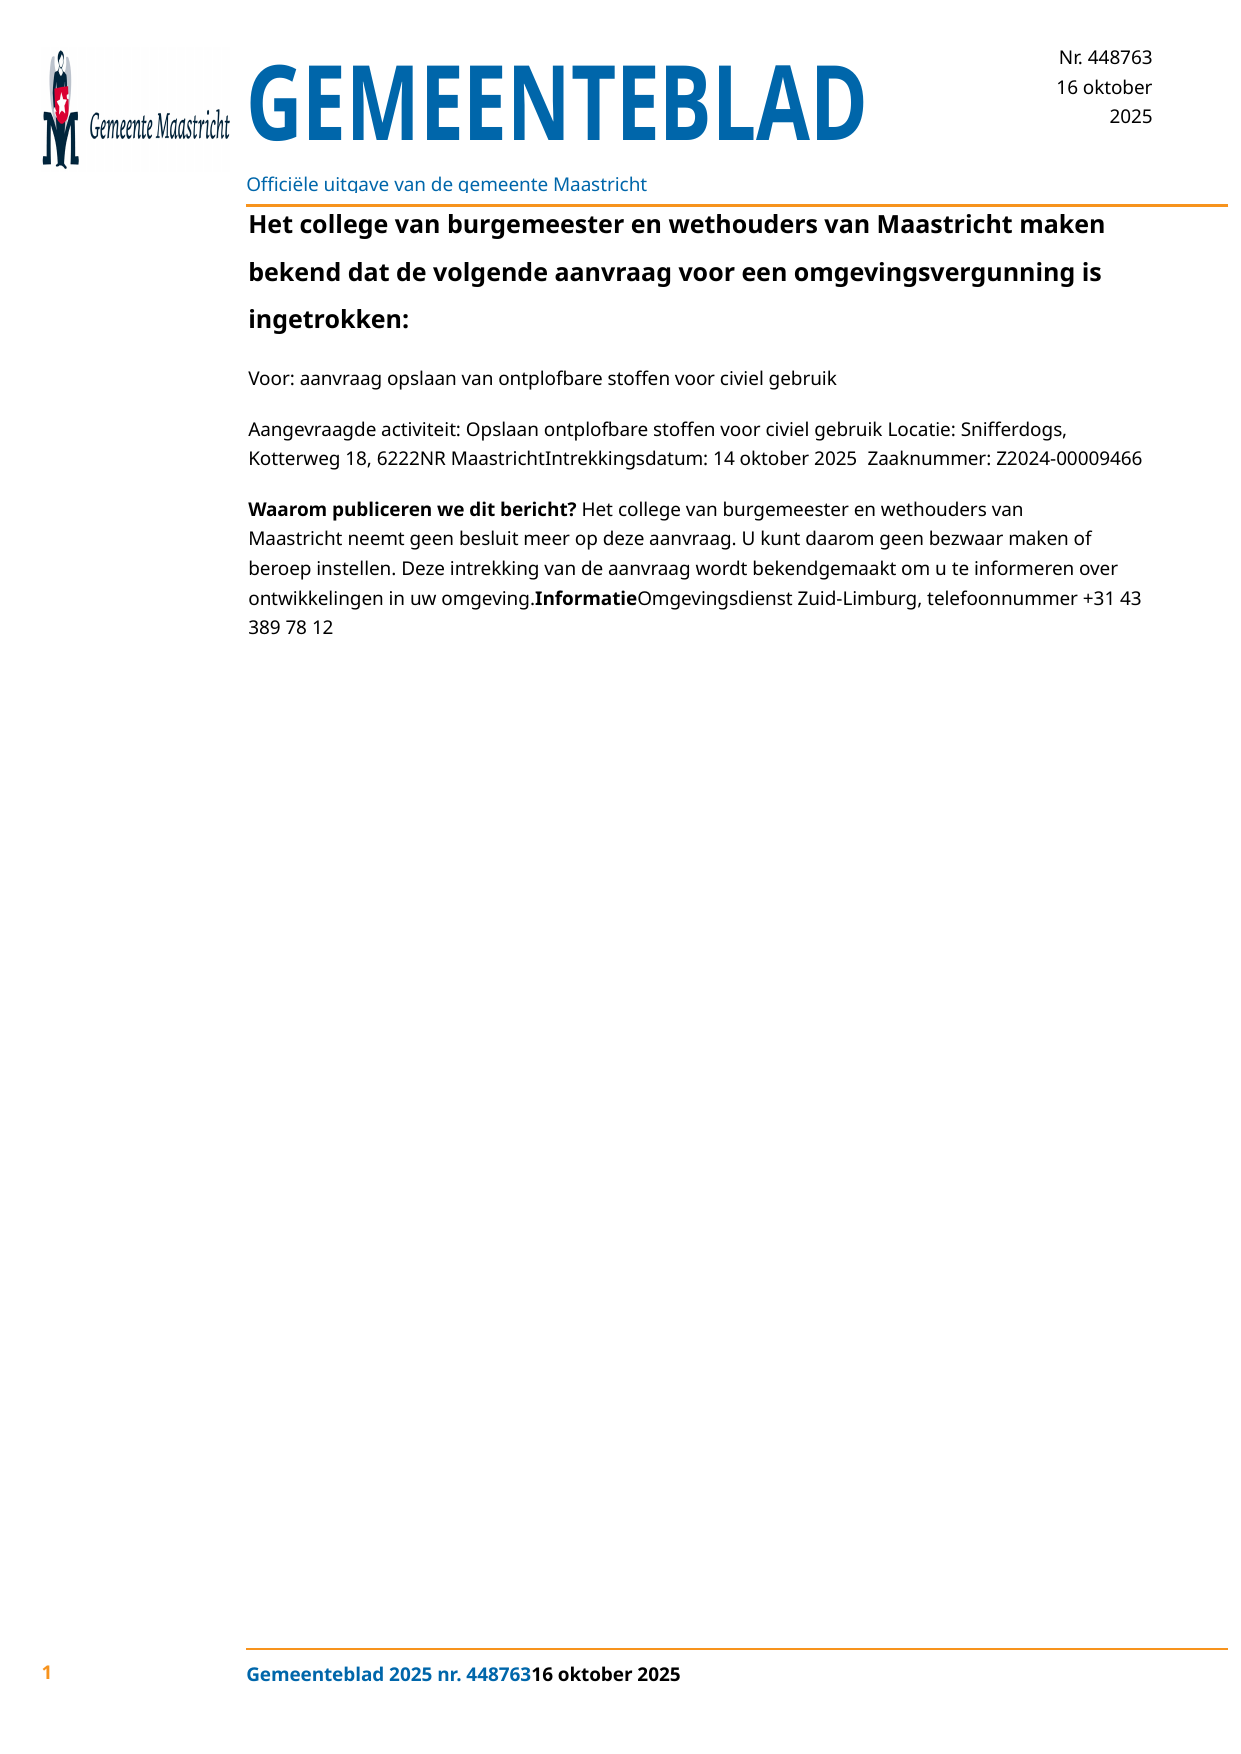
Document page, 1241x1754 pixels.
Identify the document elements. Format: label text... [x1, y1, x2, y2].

text Aangevraagde activiteit: Opslaan ontplofbare stoffen voor civiel gebruik Locatie: Snifferdogs, Kotterweg 18, 6222NR MaastrichtIntrekkingsdatum: 14 oktober 2025 Zaaknummer: Z2024-00009466 [248, 416, 1152, 471]
text Voor: aanvraag opslaan van ontplofbare stoffen voor civiel gebruik [248, 366, 1152, 391]
text Het college van burgemeester en wethouders van Maastricht maken bekend dat de volgende aanvraag voor een omgevingsvergunning is ingetrokken: [248, 207, 1152, 336]
text Waarom publiceren we dit bericht? Het college van burgemeester en wethouders van Maastricht neemt geen besluit meer op deze aanvraag. U kunt daarom geen bezwaar maken of beroep instellen. Deze intrekking van de aanvraag wordt bekendgemaakt om u te informeren over ontwikkelingen in uw omgeving.InformatieOmgevingsdienst Zuid-Limburg, telefoonnummer +31 43 389 78 12 [248, 496, 1152, 640]
picture [41, 47, 231, 172]
